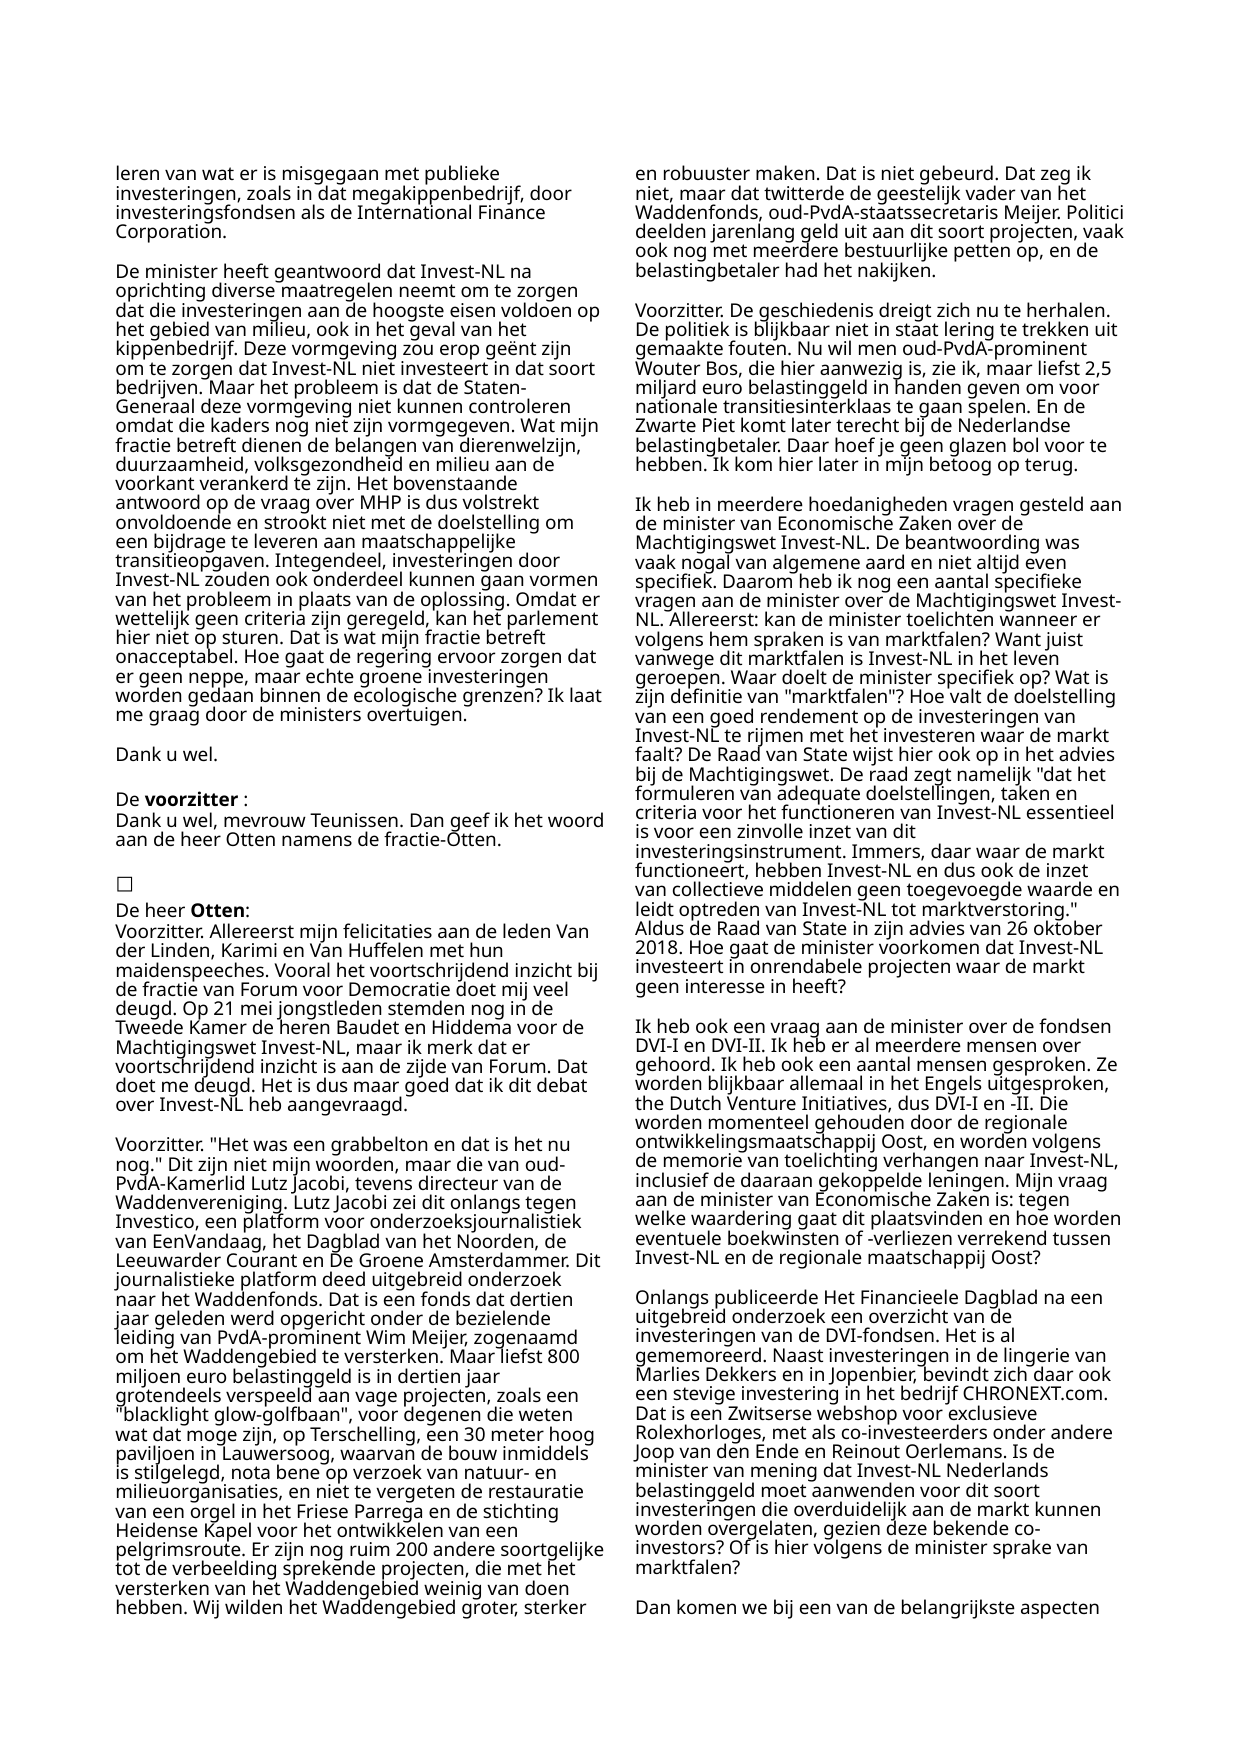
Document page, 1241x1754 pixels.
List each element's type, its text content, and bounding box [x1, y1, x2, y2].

text en robuuster maken. Dat is niet gebeurd. Dat zeg ik niet, maar dat twitterde de geestelijk vader van het Waddenfonds, oud-PvdA-staatssecretaris Meijer. Politici deelden jarenlang geld uit aan dit soort projecten, vaak ook nog met meerdere bestuurlijke petten op, en de belastingbetaler had het nakijken. [635, 165, 1125, 281]
text Dank u wel. [115, 746, 605, 766]
text Onlangs publiceerde Het Financieele Dagblad na een uitgebreid onderzoek een overzicht van de investeringen van de DVI-fondsen. Het is al gememoreerd. Naast investeringen in de lingerie van Marlies Dekkers en in Jopenbier, bevindt zich daar ook een stevige investering in het bedrijf CHRONEXT.com. Dat is een Zwitserse webshop voor exclusieve Rolexhorloges, met als co-investeerders onder andere Joop van den Ende en Reinout Oerlemans. Is de minister van mening dat Invest-NL Nederlands belastinggeld moet aanwenden voor dit soort investeringen die overduidelijk aan de markt kunnen worden overgelaten, gezien deze bekende co-investors? Of is hier volgens de minister sprake van marktfalen? [635, 1289, 1125, 1578]
text Voorzitter. Allereerst mijn felicitaties aan de leden Van der Linden, Karimi en Van Huffelen met hun maidenspeeches. Vooral het voortschrijdend inzicht bij de fractie van Forum voor Democratie doet mij veel deugd. Op 21 mei jongstleden stemden nog in de Tweede Kamer de heren Baudet en Hiddema voor de Machtigingswet Invest-NL, maar ik merk dat er voortschrijdend inzicht is aan de zijde van Forum. Dat doet me deugd. Het is dus maar goed dat ik dit debat over Invest-NL heb aangevraagd. [115, 923, 605, 1116]
text ⬜ [115, 872, 605, 897]
text Dan komen we bij een van de belangrijkste aspecten [635, 1599, 1125, 1618]
text De heer Otten: [115, 897, 605, 923]
text leren van wat er is misgegaan met publieke investeringen, zoals in dat megakippenbedrijf, door investeringsfondsen als de International Finance Corporation. [115, 165, 605, 242]
text Ik heb in meerdere hoedanigheden vragen gesteld aan de minister van Economische Zaken over de Machtigingswet Invest-NL. De beantwoording was vaak nogal van algemene aard en niet altijd even specifiek. Daarom heb ik nog een aantal specifieke vragen aan de minister over de Machtigingswet Invest-NL. Allereerst: kan de minister toelichten wanneer er volgens hem spraken is van marktfalen? Want juist vanwege dit marktfalen is Invest-NL in het leven geroepen. Waar doelt de minister specifiek op? Wat is zijn definitie van "marktfalen"? Hoe valt de doelstelling van een goed rendement op de investeringen van Invest-NL te rijmen met het investeren waar de markt faalt? De Raad van State wijst hier ook op in het advies bij de Machtigingswet. De raad zegt namelijk "dat het formuleren van adequate doelstellingen, taken en criteria voor het functioneren van Invest-NL essentieel is voor een zinvolle inzet van dit investeringsinstrument. Immers, daar waar de markt functioneert, hebben Invest-NL en dus ook de inzet van collectieve middelen geen toegevoegde waarde en leidt optreden van Invest-NL tot marktverstoring." Aldus de Raad van State in zijn advies van 26 oktober 2018. Hoe gaat de minister voorkomen dat Invest-NL investeert in onrendabele projecten waar de markt geen interesse in heeft? [635, 496, 1125, 997]
text De minister heeft geantwoord dat Invest-NL na oprichting diverse maatregelen neemt om te zorgen dat die investeringen aan de hoogste eisen voldoen op het gebied van milieu, ook in het geval van het kippenbedrijf. Deze vormgeving zou erop geënt zijn om te zorgen dat Invest-NL niet investeert in dat soort bedrijven. Maar het probleem is dat de Staten-Generaal deze vormgeving niet kunnen controleren omdat die kaders nog niet zijn vormgegeven. Wat mijn fractie betreft dienen de belangen van dierenwelzijn, duurzaamheid, volksgezondheid en milieu aan de voorkant verankerd te zijn. Het bovenstaande antwoord op de vraag over MHP is dus volstrekt onvoldoende en strookt niet met de doelstelling om een bijdrage te leveren aan maatschappelijke transitieopgaven. Integendeel, investeringen door Invest-NL zouden ook onderdeel kunnen gaan vormen van het probleem in plaats van de oplossing. Omdat er wettelijk geen criteria zijn geregeld, kan het parlement hier niet op sturen. Dat is wat mijn fractie betreft onacceptabel. Hoe gaat de regering ervoor zorgen dat er geen neppe, maar echte groene investeringen worden gedaan binnen de ecologische grenzen? Ik laat me graag door de ministers overtuigen. [115, 263, 605, 726]
text Voorzitter. De geschiedenis dreigt zich nu te herhalen. De politiek is blijkbaar niet in staat lering te trekken uit gemaakte fouten. Nu wil men oud-PvdA-prominent Wouter Bos, die hier aanwezig is, zie ik, maar liefst 2,5 miljard euro belastinggeld in handen geven om voor nationale transitiesinterklaas te gaan spelen. En de Zwarte Piet komt later terecht bij de Nederlandse belastingbetaler. Daar hoef je geen glazen bol voor te hebben. Ik kom hier later in mijn betoog op terug. [635, 302, 1125, 475]
text Voorzitter. "Het was een grabbelton en dat is het nu nog." Dit zijn niet mijn woorden, maar die van oud-PvdA-Kamerlid Lutz Jacobi, tevens directeur van de Waddenvereniging. Lutz Jacobi zei dit onlangs tegen Investico, een platform voor onderzoeksjournalistiek van EenVandaag, het Dagblad van het Noorden, de Leeuwarder Courant en De Groene Amsterdammer. Dit journalistieke platform deed uitgebreid onderzoek naar het Waddenfonds. Dat is een fonds dat dertien jaar geleden werd opgericht onder de bezielende leiding van PvdA-prominent Wim Meijer, zogenaamd om het Waddengebied te versterken. Maar liefst 800 miljoen euro belastinggeld is in dertien jaar grotendeels verspeeld aan vage projecten, zoals een "blacklight glow-golfbaan", voor degenen die weten wat dat moge zijn, op Terschelling, een 30 meter hoog paviljoen in Lauwersoog, waarvan de bouw inmiddels is stilgelegd, nota bene op verzoek van natuur- en milieuorganisaties, en niet te vergeten de restauratie van een orgel in het Friese Parrega en de stichting Heidense Kapel voor het ontwikkelen van een pelgrimsroute. Er zijn nog ruim 200 andere soortgelijke tot de verbeelding sprekende projecten, die met het versterken van het Waddengebied weinig van doen hebben. Wij wilden het Waddengebied groter, sterker [115, 1136, 605, 1618]
text De voorzitter : [115, 786, 605, 812]
text Ik heb ook een vraag aan de minister over de fondsen DVI-I en DVI-II. Ik heb er al meerdere mensen over gehoord. Ik heb ook een aantal mensen gesproken. Ze worden blijkbaar allemaal in het Engels uitgesproken, the Dutch Venture Initiatives, dus DVI-I en -II. Die worden momenteel gehouden door de regionale ontwikkelingsmaatschappij Oost, en worden volgens de memorie van toelichting verhangen naar Invest-NL, inclusief de daaraan gekoppelde leningen. Mijn vraag aan de minister van Economische Zaken is: tegen welke waardering gaat dit plaatsvinden en hoe worden eventuele boekwinsten of -verliezen verrekend tussen Invest-NL en de regionale maatschappij Oost? [635, 1018, 1125, 1268]
text Dank u wel, mevrouw Teunissen. Dan geef ik het woord aan de heer Otten namens de fractie-Otten. [115, 812, 605, 851]
